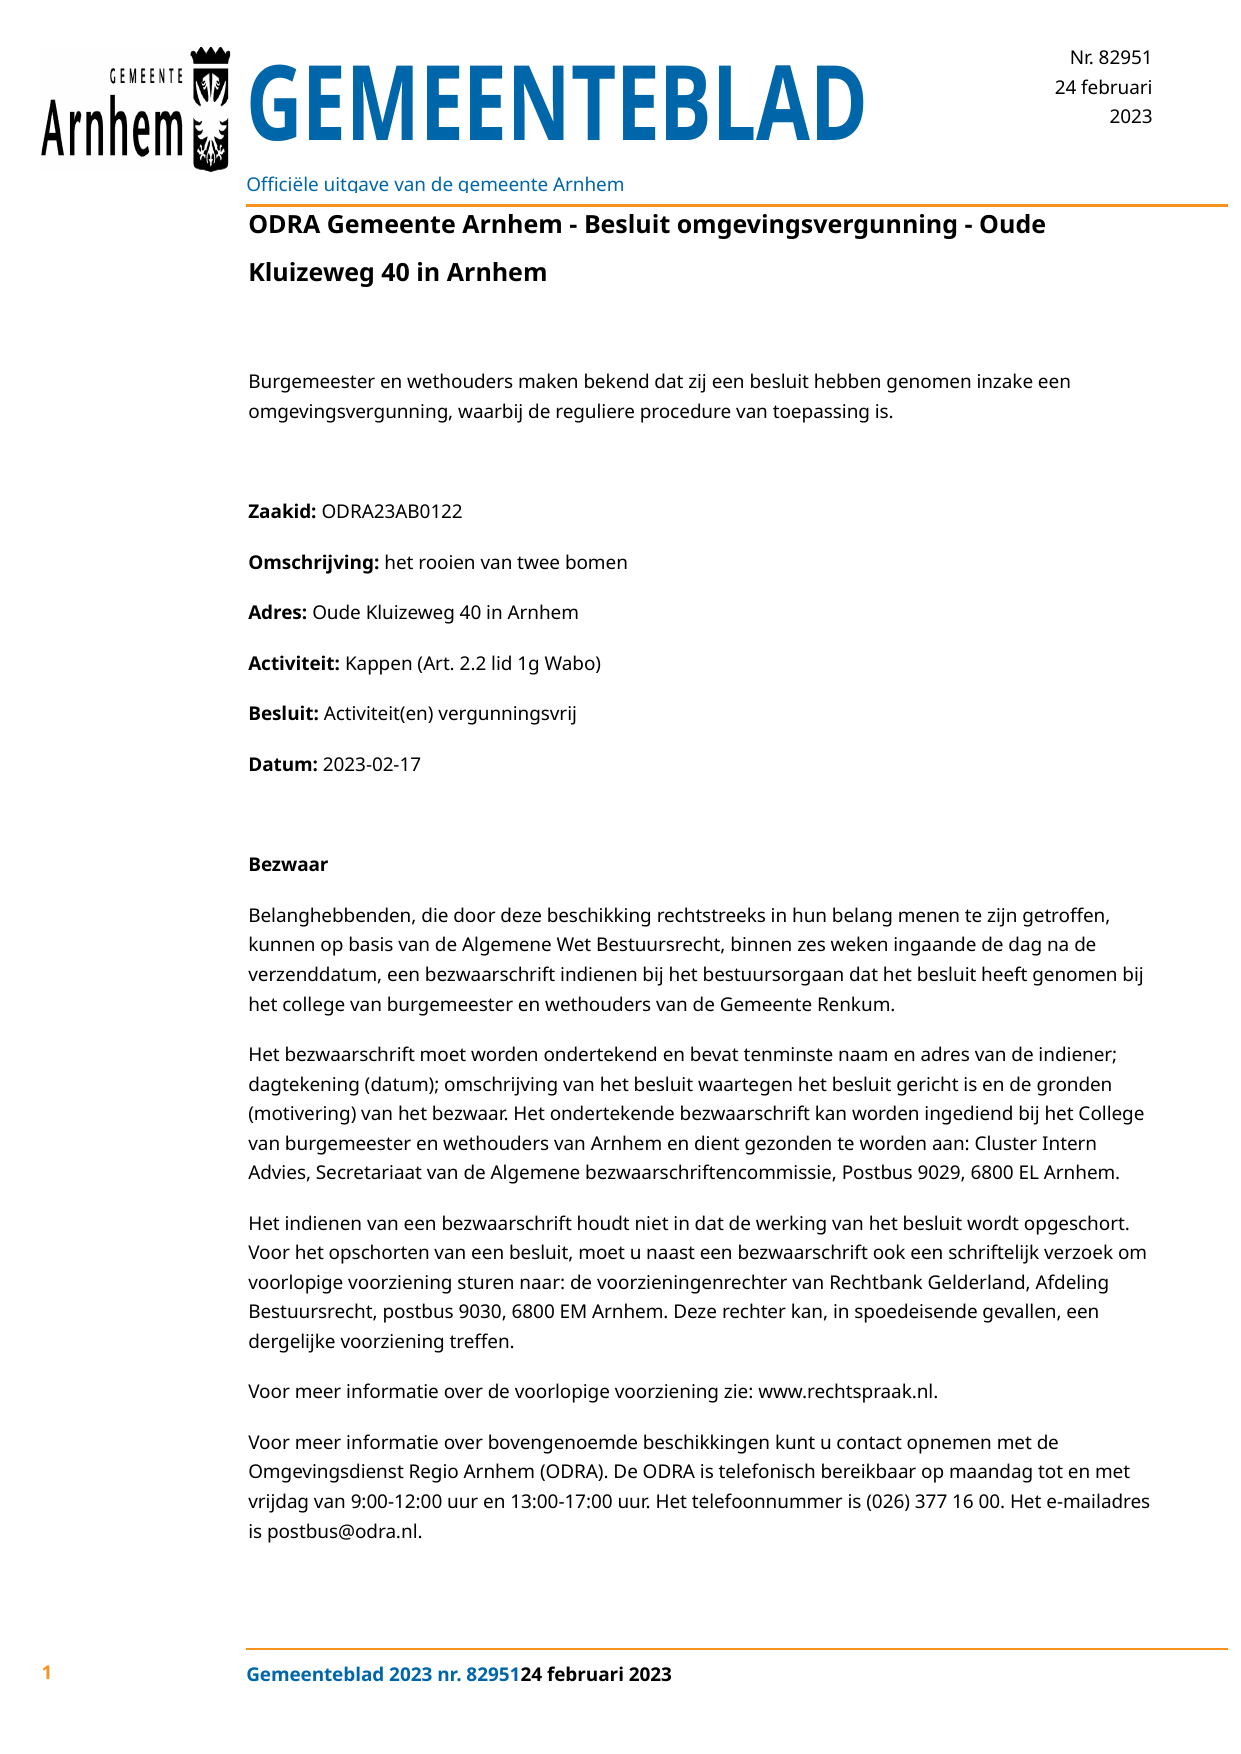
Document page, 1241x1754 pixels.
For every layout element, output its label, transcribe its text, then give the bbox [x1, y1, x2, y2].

text Het bezwaarschrift moet worden ondertekend en bevat tenminste naam en adres van de indiener; dagtekening (datum); omschrijving van het besluit waartegen het besluit gericht is en de gronden (motivering) van het bezwaar. Het ondertekende bezwaarschrift kan worden ingediend bij het College van burgemeester en wethouders van Arnhem en dient gezonden te worden aan: Cluster Intern Advies, Secretariaat van de Algemene bezwaarschriftencommissie, Postbus 9029, 6800 EL Arnhem. [248, 1041, 1152, 1185]
text Voor meer informatie over de voorlopige voorziening zie: www.rechtspraak.nl. [248, 1379, 1152, 1404]
text Het indienen van een bezwaarschrift houdt niet in dat de werking van het besluit wordt opgeschort. Voor het opschorten van een besluit, moet u naast een bezwaarschrift ook een schriftelijk verzoek om voorlopige voorziening sturen naar: de voorzieningenrechter van Rechtbank Gelderland, Afdeling Bestuursrecht, postbus 9030, 6800 EM Arnhem. Deze rechter kan, in spoedeisende gevallen, een dergelijke voorziening treffen. [248, 1210, 1152, 1354]
text Zaakid: ODRA23AB0122 [248, 499, 1152, 524]
text Voor meer informatie over bovengenoemde beschikkingen kunt u contact opnemen met de Omgevingsdienst Regio Arnhem (ODRA). De ODRA is telefonisch bereikbaar op maandag tot en met vrijdag van 9:00-12:00 uur en 13:00-17:00 uur. Het telefoonnummer is (026) 377 16 00. Het e-mailadres is postbus@odra.nl. [248, 1429, 1152, 1544]
picture [41, 47, 231, 172]
text Adres: Oude Kluizeweg 40 in Arnhem [248, 599, 1152, 625]
text Belanghebbenden, die door deze beschikking rechtstreeks in hun belang menen te zijn getroffen, kunnen op basis van de Algemene Wet Bestuursrecht, binnen zes weken ingaande de dag na de verzenddatum, een bezwaarschrift indienen bij het bestuursorgaan dat het besluit heeft genomen bij het college van burgemeester en wethouders van de Gemeente Renkum. [248, 902, 1152, 1017]
text ODRA Gemeente Arnhem - Besluit omgevingsvergunning - Oude Kluizeweg 40 in Arnhem [248, 207, 1152, 288]
text Datum: 2023-02-17 [248, 751, 1152, 777]
text Activiteit: Kappen (Art. 2.2 lid 1g Wabo) [248, 650, 1152, 676]
text Burgemeester en wethouders maken bekend dat zij een besluit hebben genomen inzake een omgevingsvergunning, waarbij de reguliere procedure van toepassing is. [248, 368, 1152, 424]
text Bezwaar [248, 852, 1152, 877]
text Besluit: Activiteit(en) vergunningsvrij [248, 700, 1152, 726]
text Omschrijving: het rooien van twee bomen [248, 549, 1152, 575]
